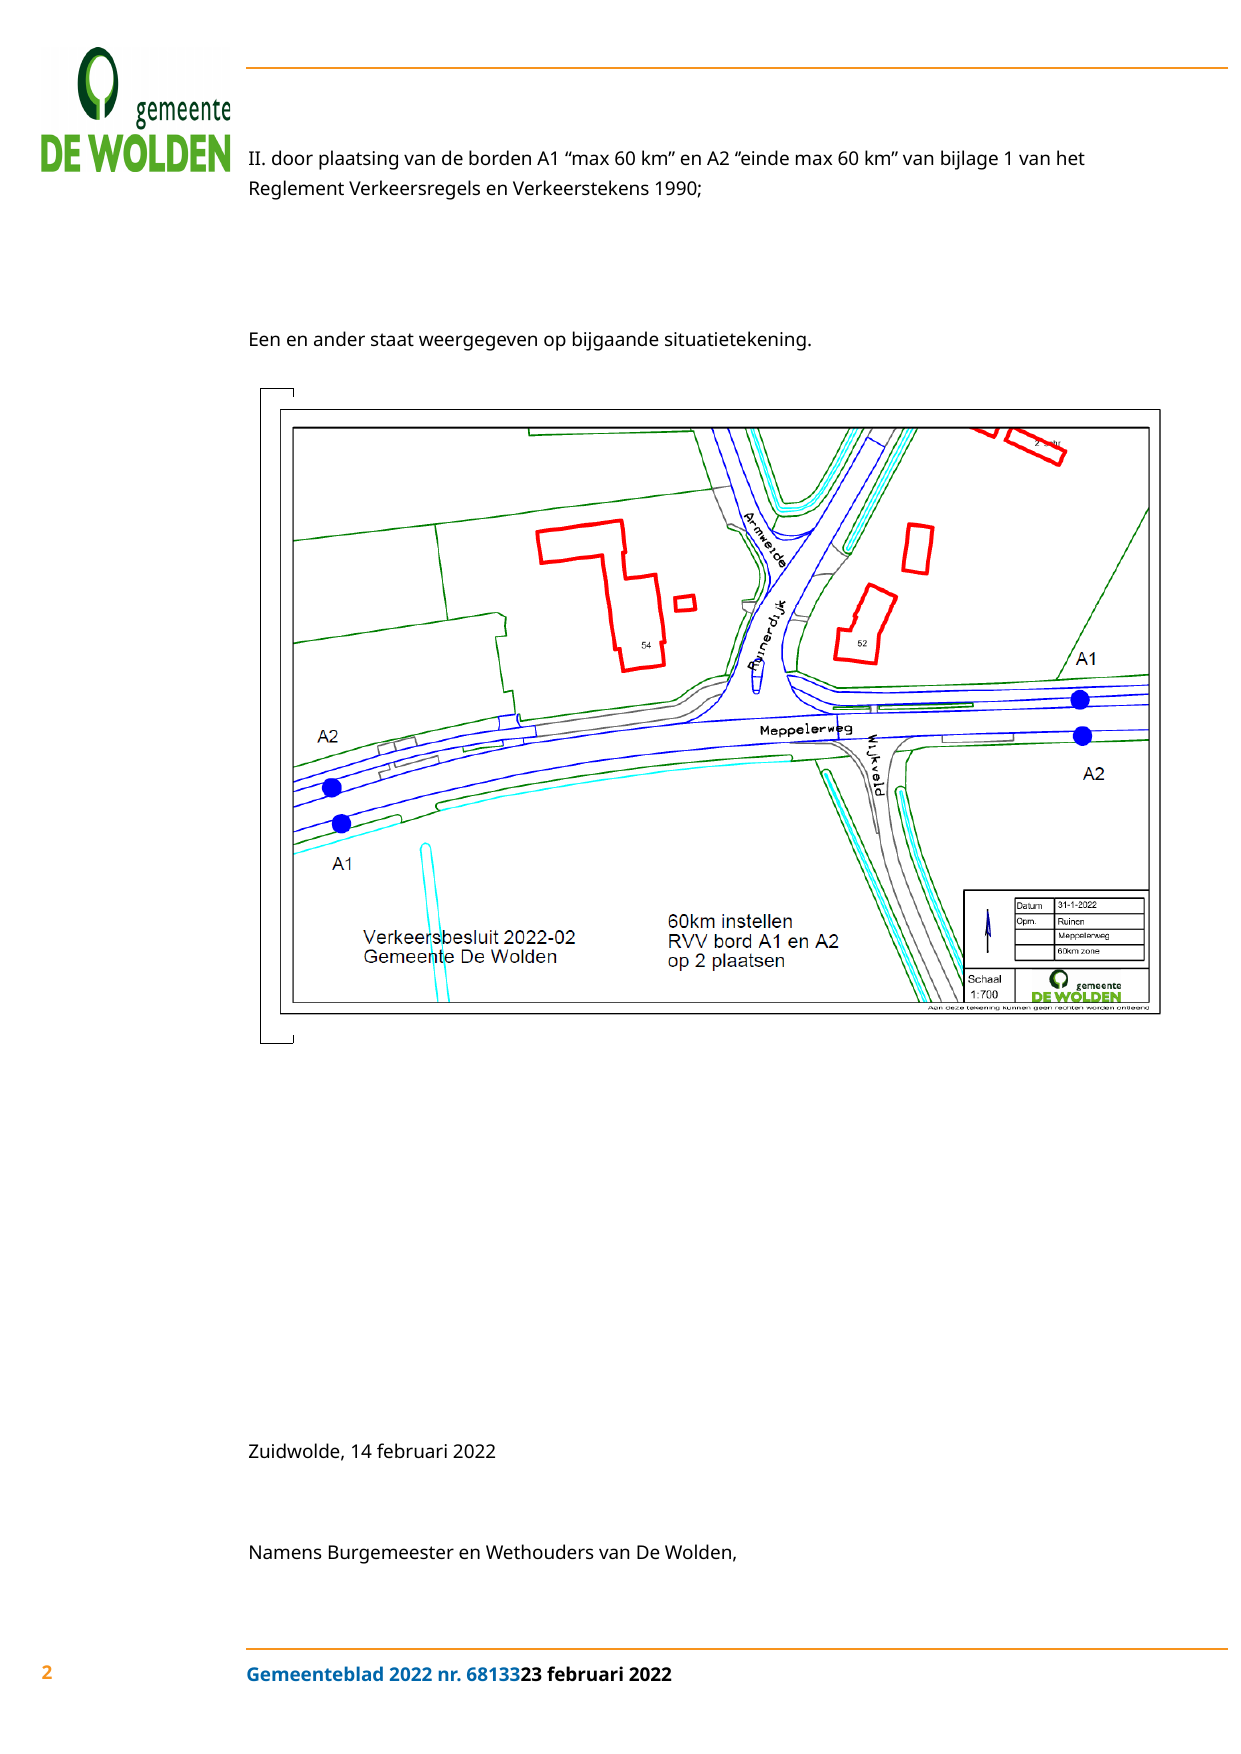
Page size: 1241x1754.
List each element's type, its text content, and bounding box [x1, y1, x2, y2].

text Zuidwolde, 14 februari 2022 [248, 1438, 1152, 1464]
text Een en ander staat weergegeven op bijgaande situatietekening. [248, 326, 1152, 352]
text Namens Burgemeester en Wethouders van De Wolden, [248, 1539, 1152, 1565]
picture [41, 47, 231, 172]
picture [268, 397, 1173, 1035]
text II. door plaatsing van de borden A1 “max 60 km” en A2 ‘’einde max 60 km’’ van bijlage 1 van het Reglement Verkeersregels en Verkeerstekens 1990; [248, 145, 1152, 201]
